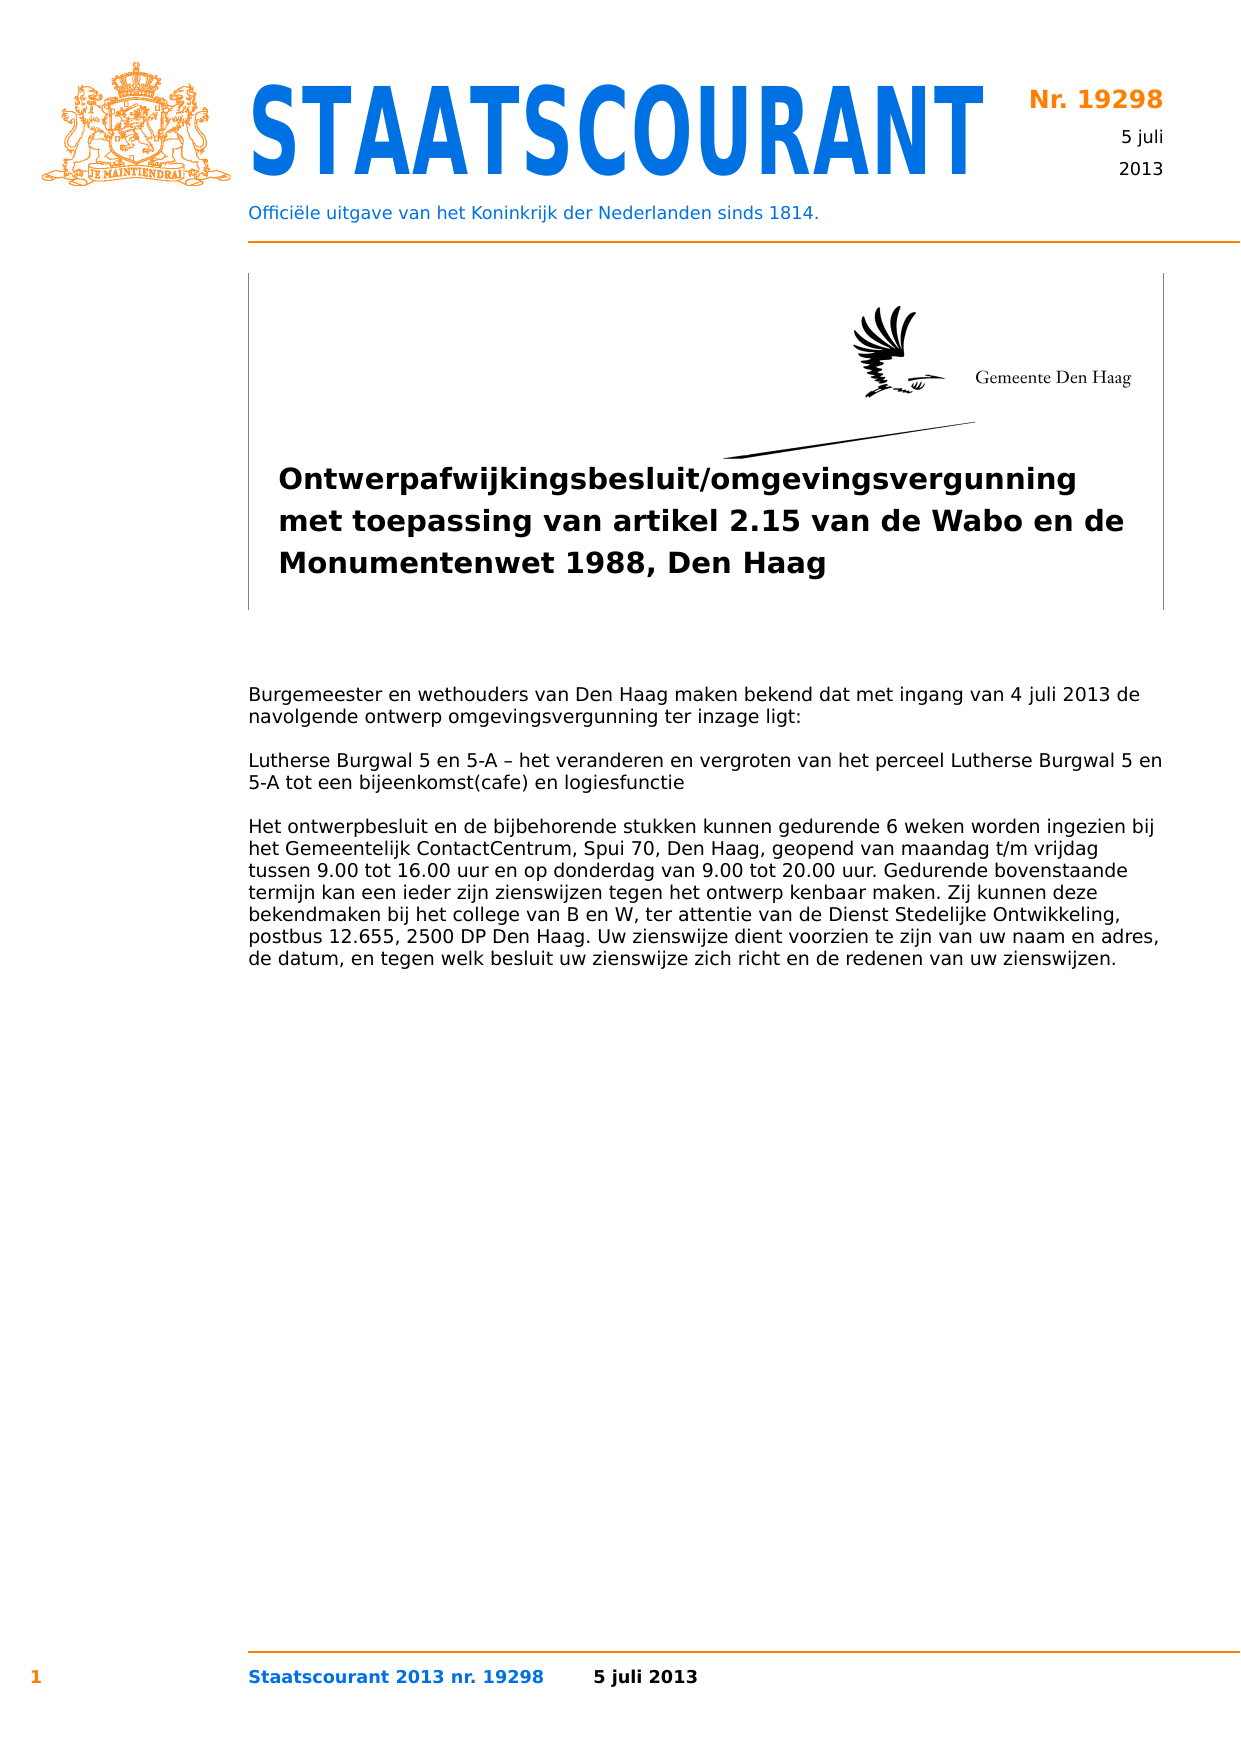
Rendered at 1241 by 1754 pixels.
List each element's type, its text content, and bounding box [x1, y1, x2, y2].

subtitle Ontwerpafwijkingsbesluit/omgevingsvergunning met toepassing van artikel 2.15 van de Wabo en de Monumentenwet 1988, Den Haag [249, 273, 1163, 610]
table_header STAATSCOURANT [248, 62, 998, 203]
text Burgemeester en wethouders van Den Haag maken bekend dat met ingang van 4 juli 2013 de navolgende ontwerp omgevingsvergunning ter inzage ligt: [248, 684, 1163, 728]
text Lutherse Burgwal 5 en 5-A – het veranderen en vergroten van het perceel Lutherse Burgwal 5 en 5-A tot een bijeenkomst(cafe) en logiesfunctie [248, 750, 1163, 794]
picture [720, 302, 1134, 462]
picture [41, 62, 231, 186]
table_header Nr. 19298 [998, 62, 1240, 121]
table_cell 2013 [998, 153, 1240, 203]
table_cell Officiële uitgave van het Koninkrijk der Nederlanden sinds 1814. [248, 203, 1240, 241]
table_header [25, 62, 248, 241]
text Het ontwerpbesluit en de bijbehorende stukken kunnen gedurende 6 weken worden ingezien bij het Gemeentelijk ContactCentrum, Spui 70, Den Haag, geopend van maandag t/m vrijdag tussen 9.00 tot 16.00 uur en op donderdag van 9.00 tot 20.00 uur. Gedurende bovenstaande termijn kan een ieder zijn zienswijzen tegen het ontwerp kenbaar maken. Zij kunnen deze bekendmaken bij het college van B en W, ter attentie van de Dienst Stedelijke Ontwikkeling, postbus 12.655, 2500 DP Den Haag. Uw zienswijze dient voorzien te zijn van uw naam en adres, de datum, en tegen welk besluit uw zienswijze zich richt en de redenen van uw zienswijzen. [248, 816, 1163, 970]
table_cell 5 juli [998, 121, 1240, 153]
